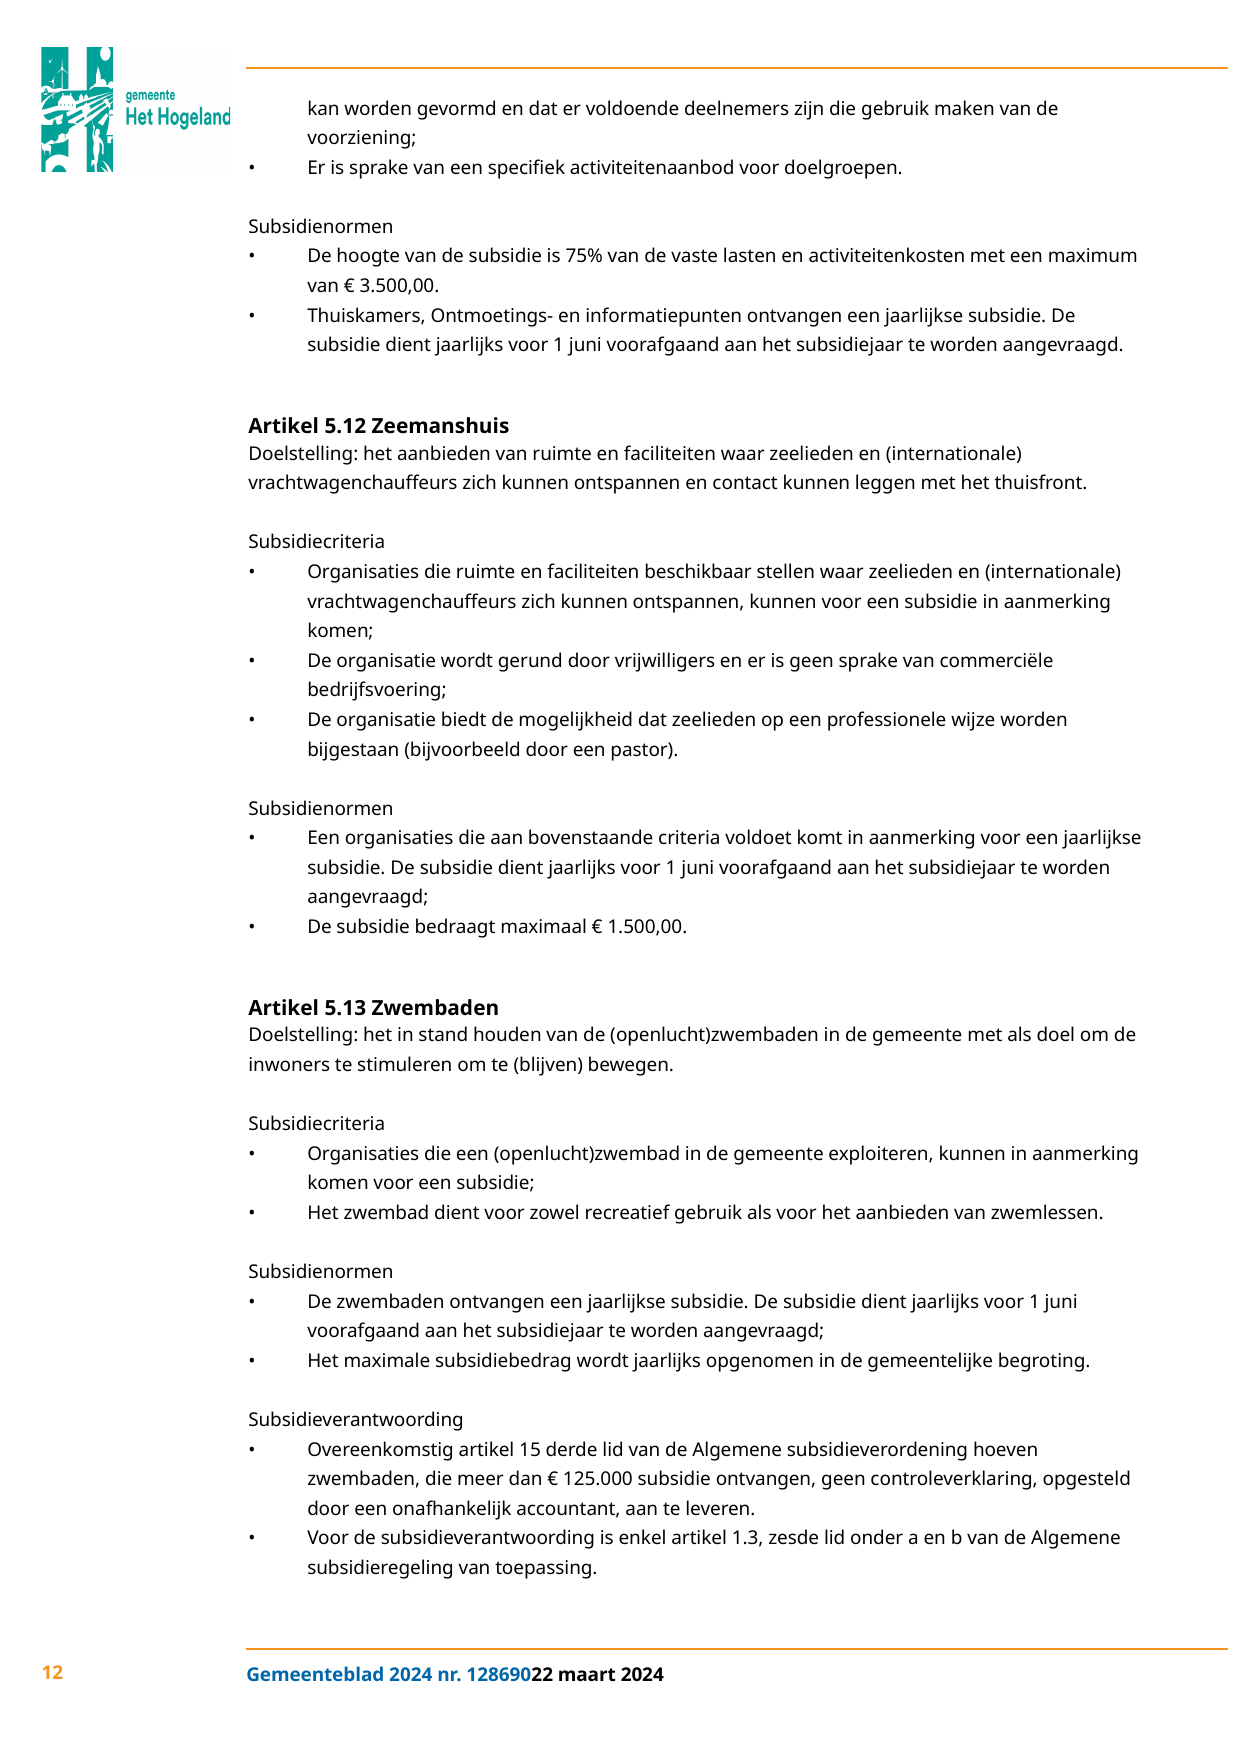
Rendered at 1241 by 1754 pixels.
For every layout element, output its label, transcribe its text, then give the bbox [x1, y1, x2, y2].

list Thuiskamers, Ontmoetings- en informatiepunten ontvangen een jaarlijkse subsidie. De subsidie dient jaarlijks voor 1 juni voorafgaand aan het subsidiejaar te worden aangevraagd. [248, 302, 1152, 357]
text Doelstelling: het aanbieden van ruimte en faciliteiten waar zeelieden en (internationale) vrachtwagenchauffeurs zich kunnen ontspannen en contact kunnen leggen met het thuisfront. [248, 440, 1152, 495]
list De hoogte van de subsidie is 75% van de vaste lasten en activiteitenkosten met een maximum van € 3.500,00. [248, 243, 1152, 298]
list De organisatie biedt de mogelijkheid dat zeelieden op een professionele wijze worden bijgestaan (bijvoorbeeld door een pastor). [248, 706, 1152, 761]
text Subsidienormen [248, 213, 1152, 239]
list Organisaties die een (openlucht)zwembad in de gemeente exploiteren, kunnen in aanmerking komen voor een subsidie; [248, 1140, 1152, 1195]
list Overeenkomstig artikel 15 derde lid van de Algemene subsidieverordening hoeven zwembaden, die meer dan € 125.000 subsidie ontvangen, geen controleverklaring, opgesteld door een onafhankelijk accountant, aan te leveren. [248, 1436, 1152, 1521]
text Subsidienormen [248, 795, 1152, 821]
text Subsidiecriteria [248, 529, 1152, 554]
text Doelstelling: het in stand houden van de (openlucht)zwembaden in de gemeente met als doel om de inwoners te stimuleren om te (blijven) bewegen. [248, 1022, 1152, 1077]
text Subsidieverantwoording [248, 1406, 1152, 1432]
text Artikel 5.12 Zeemanshuis [248, 411, 1152, 440]
text Subsidienormen [248, 1258, 1152, 1284]
list Een organisaties die aan bovenstaande criteria voldoet komt in aanmerking voor een jaarlijkse subsidie. De subsidie dient jaarlijks voor 1 juni voorafgaand aan het subsidiejaar te worden aangevraagd; [248, 824, 1152, 909]
text Subsidiecriteria [248, 1110, 1152, 1136]
text Artikel 5.13 Zwembaden [248, 993, 1152, 1022]
list Voor de subsidieverantwoording is enkel artikel 1.3, zesde lid onder a en b van de Algemene subsidieregeling van toepassing. [248, 1524, 1152, 1580]
list De organisatie wordt gerund door vrijwilligers en er is geen sprake van commerciële bedrijfsvoering; [248, 647, 1152, 702]
list Het maximale subsidiebedrag wordt jaarlijks opgenomen in de gemeentelijke begroting. [248, 1347, 1152, 1373]
list Organisaties die ruimte en faciliteiten beschikbaar stellen waar zeelieden en (internationale) vrachtwagenchauffeurs zich kunnen ontspannen, kunnen voor een subsidie in aanmerking komen; [248, 558, 1152, 643]
list De subsidie bedraagt maximaal € 1.500,00. [248, 913, 1152, 939]
list kan worden gevormd en dat er voldoende deelnemers zijn die gebruik maken van de voorziening; [248, 95, 1152, 150]
picture [41, 47, 231, 172]
list Het zwembad dient voor zowel recreatief gebruik als voor het aanbieden van zwemlessen. [248, 1199, 1152, 1225]
list De zwembaden ontvangen een jaarlijkse subsidie. De subsidie dient jaarlijks voor 1 juni voorafgaand aan het subsidiejaar te worden aangevraagd; [248, 1288, 1152, 1343]
list Er is sprake van een specifiek activiteitenaanbod voor doelgroepen. [248, 154, 1152, 180]
